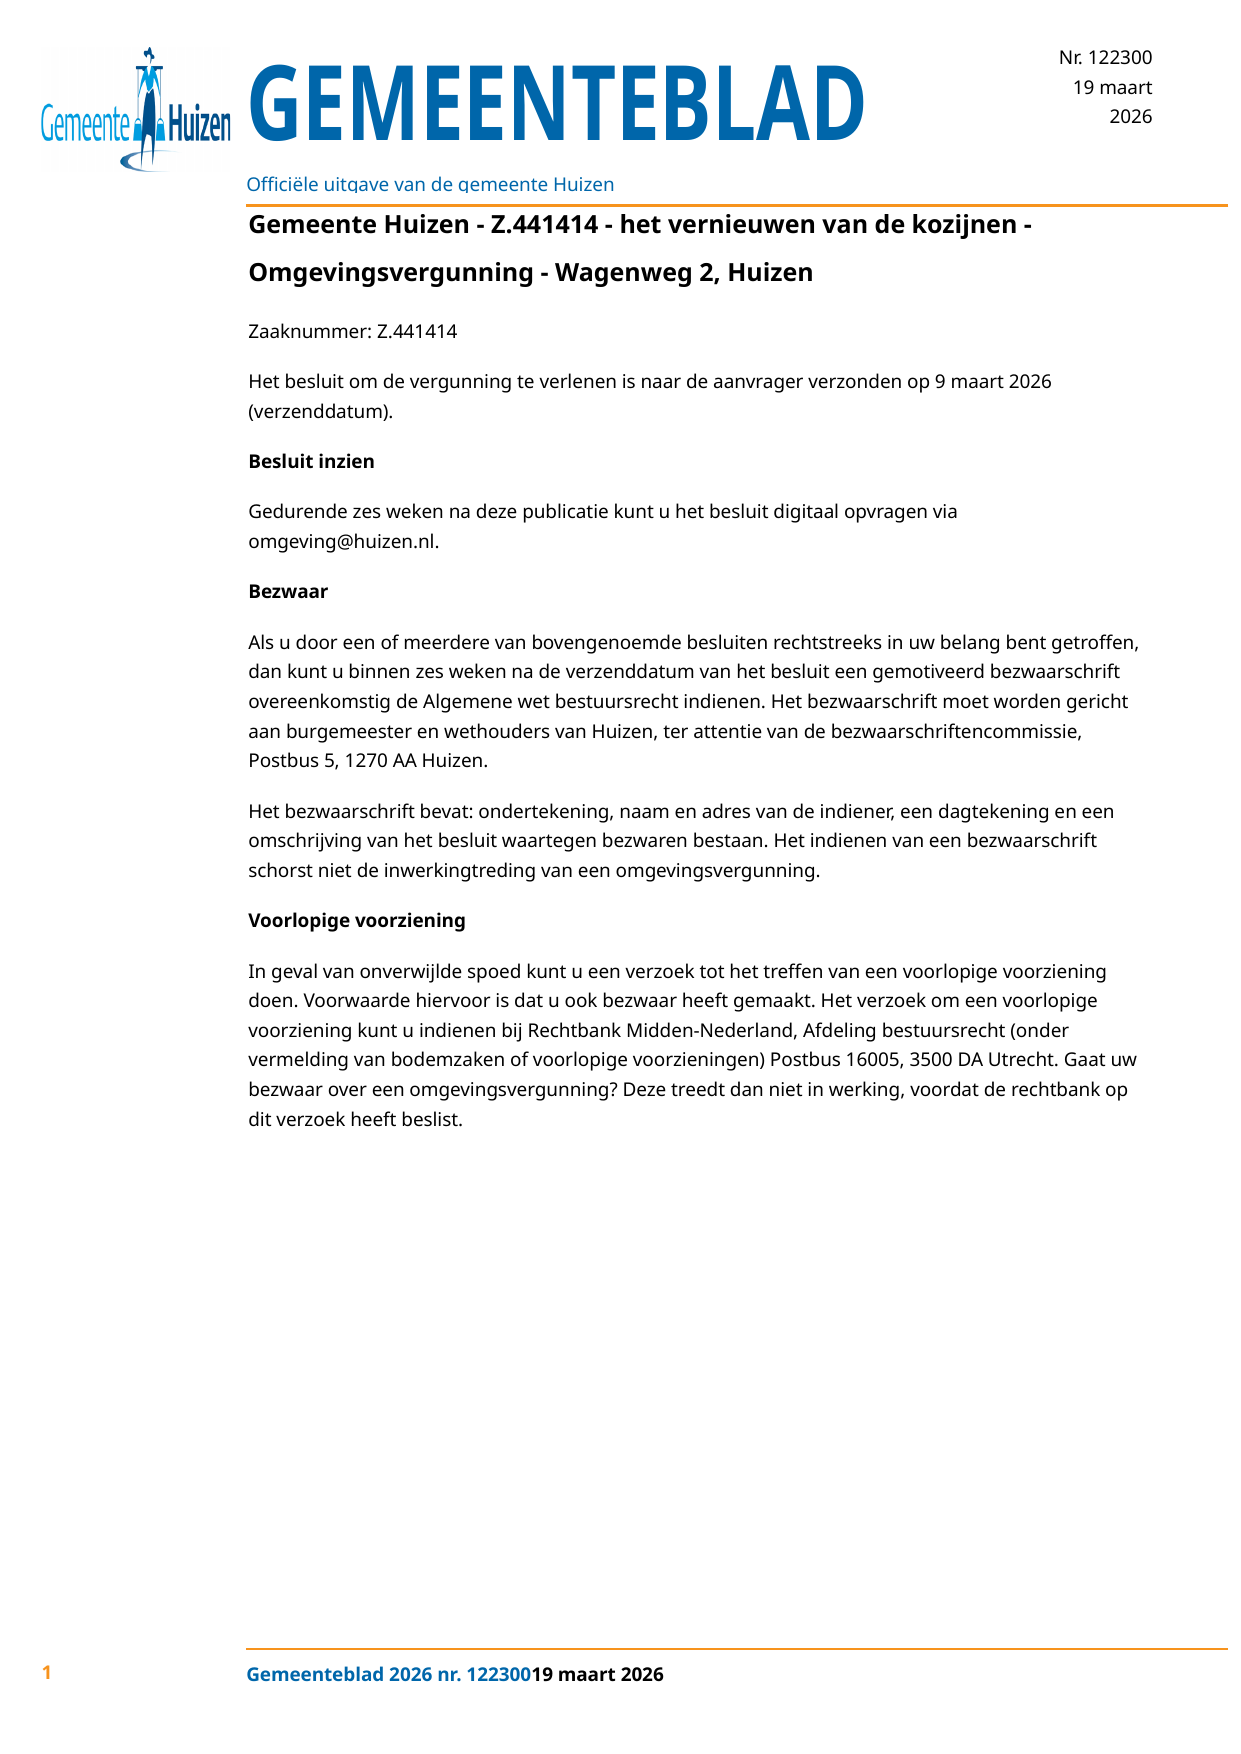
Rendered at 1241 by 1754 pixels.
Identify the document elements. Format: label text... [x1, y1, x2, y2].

text Bezwaar [248, 579, 1152, 604]
text Besluit inzien [248, 448, 1152, 474]
text Als u door een of meerdere van bovengenoemde besluiten rechtstreeks in uw belang bent getroffen, dan kunt u binnen zes weken na de verzenddatum van het besluit een gemotiveerd bezwaarschrift overeenkomstig de Algemene wet bestuursrecht indienen. Het bezwaarschrift moet worden gericht aan burgemeester en wethouders van Huizen, ter attentie van de bezwaarschriftencommissie, Postbus 5, 1270 AA Huizen. [248, 629, 1152, 773]
text Het besluit om de vergunning te verlenen is naar de aanvrager verzonden op 9 maart 2026 (verzenddatum). [248, 368, 1152, 424]
text Gemeente Huizen - Z.441414 - het vernieuwen van de kozijnen - Omgevingsvergunning - Wagenweg 2, Huizen [248, 207, 1152, 288]
text Het bezwaarschrift bevat: ondertekening, naam en adres van de indiener, een dagtekening en een omschrijving van het besluit waartegen bezwaren bestaan. Het indienen van een bezwaarschrift schorst niet de inwerkingtreding van een omgevingsvergunning. [248, 798, 1152, 883]
text Voorlopige voorziening [248, 907, 1152, 933]
text Gedurende zes weken na deze publicatie kunt u het besluit digitaal opvragen via omgeving@huizen.nl. [248, 499, 1152, 554]
picture [41, 47, 231, 172]
text In geval van onverwijlde spoed kunt u een verzoek tot het treffen van een voorlopige voorziening doen. Voorwaarde hiervoor is dat u ook bezwaar heeft gemaakt. Het verzoek om een voorlopige voorziening kunt u indienen bij Rechtbank Midden-Nederland, Afdeling bestuursrecht (onder vermelding van bodemzaken of voorlopige voorzieningen) Postbus 16005, 3500 DA Utrecht. Gaat uw bezwaar over een omgevingsvergunning? Deze treedt dan niet in werking, voordat de rechtbank op dit verzoek heeft beslist. [248, 958, 1152, 1132]
text Zaaknummer: Z.441414 [248, 318, 1152, 344]
